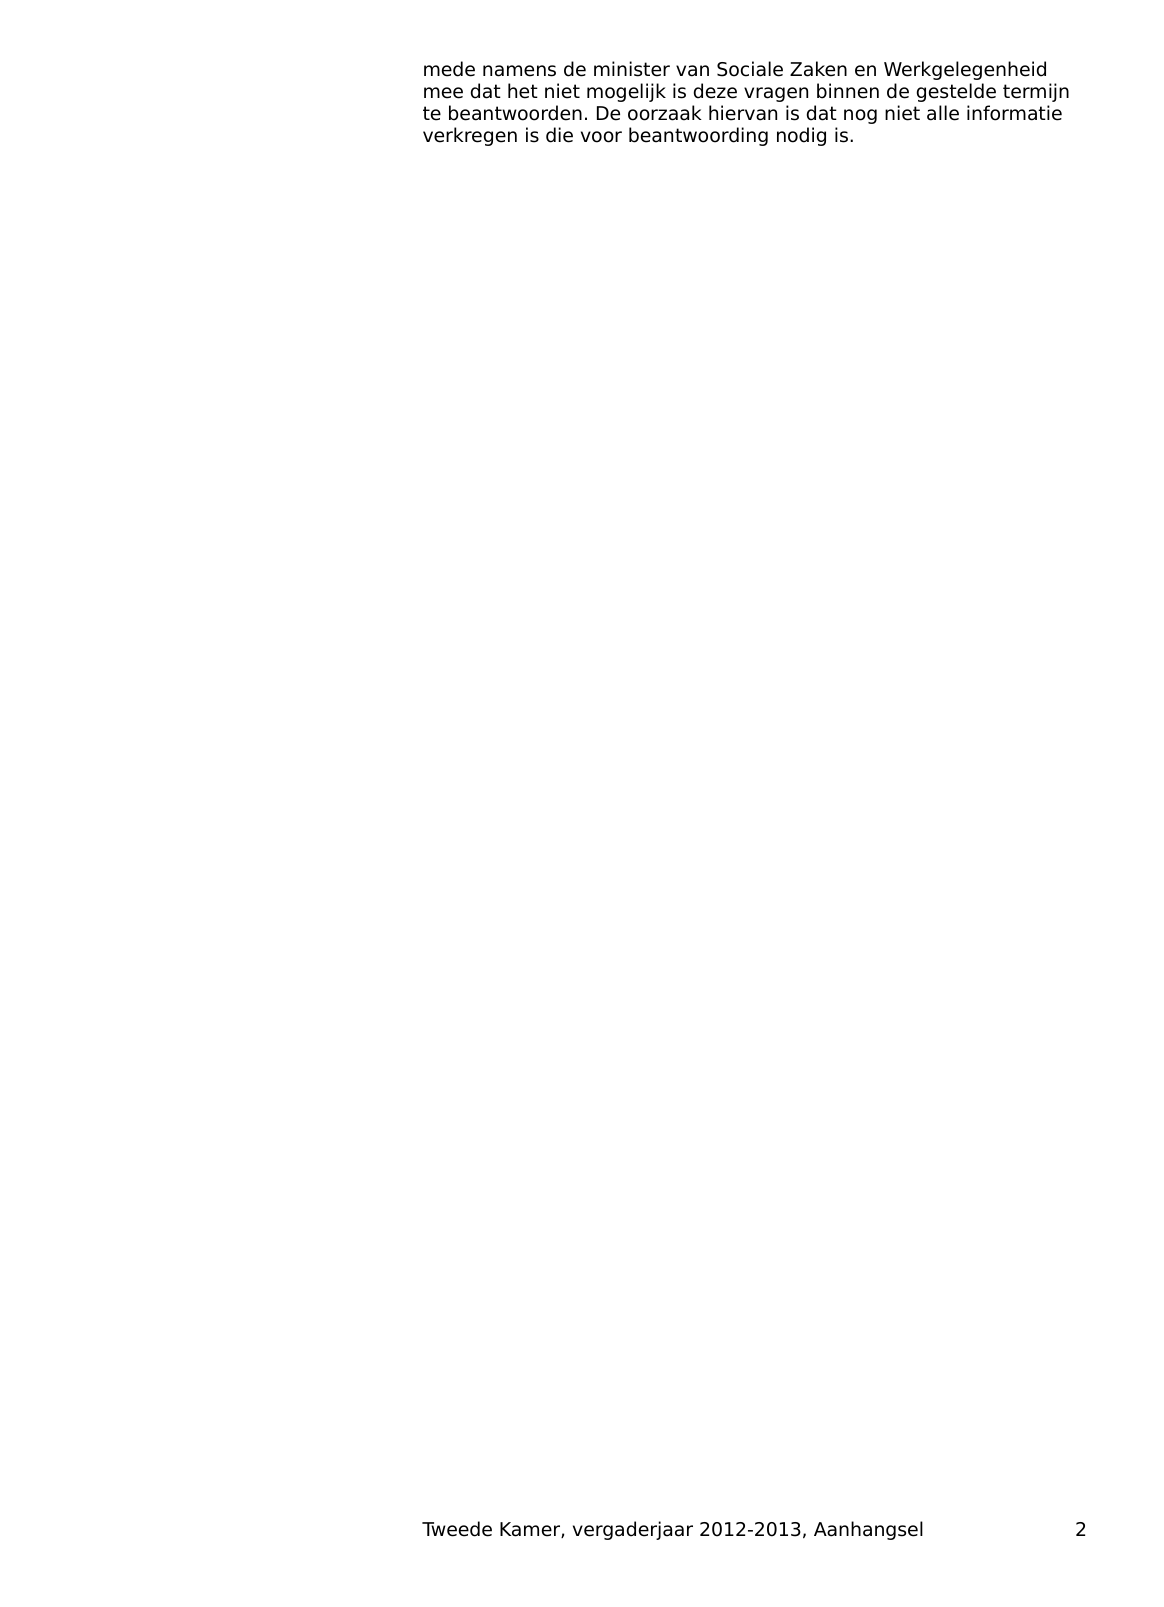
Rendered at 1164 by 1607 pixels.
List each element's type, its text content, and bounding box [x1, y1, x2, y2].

text mede namens de minister van Sociale Zaken en Werkgelegenheid mee dat het niet mogelijk is deze vragen binnen de gestelde termijn te beantwoorden. De oorzaak hiervan is dat nog niet alle informatie verkregen is die voor beantwoording nodig is. [422, 59, 1087, 147]
